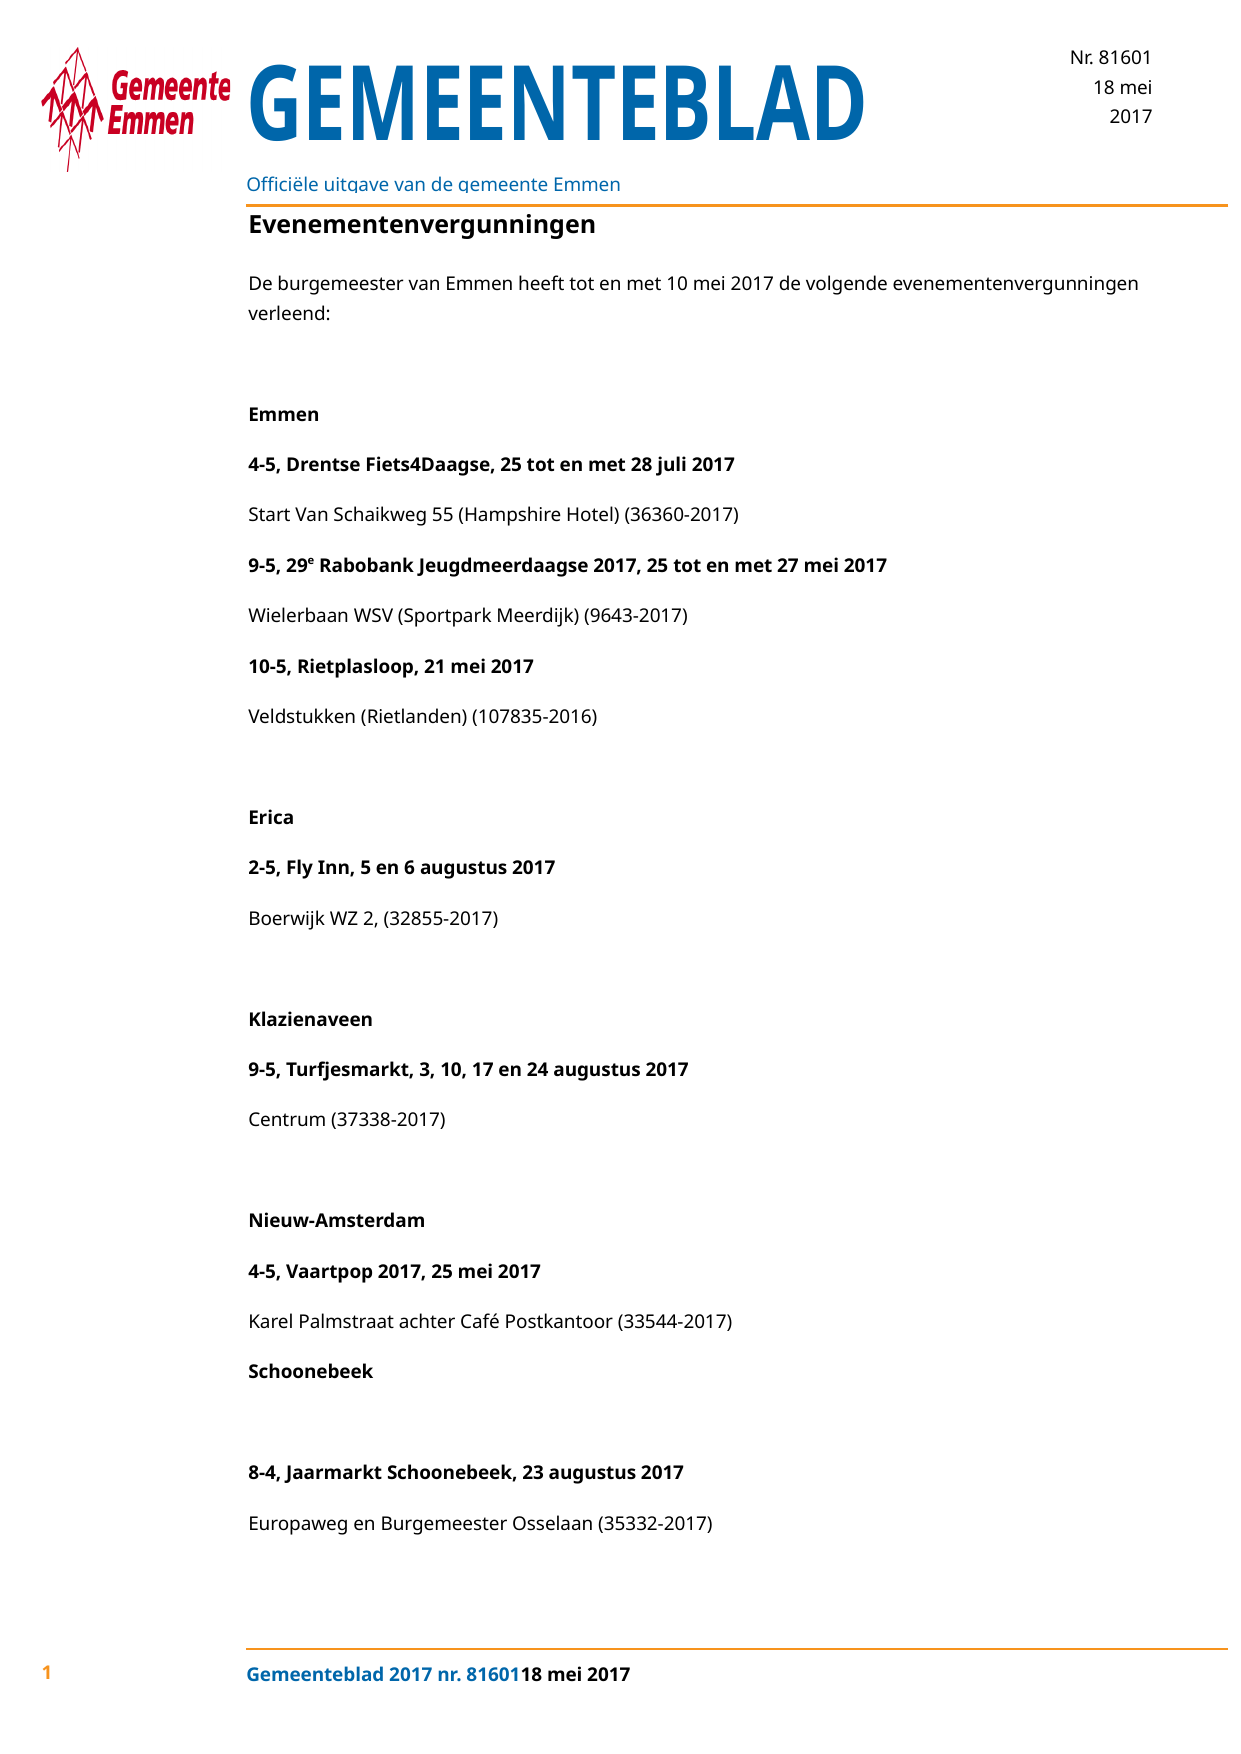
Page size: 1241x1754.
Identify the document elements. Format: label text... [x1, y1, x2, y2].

text 8-4, Jaarmarkt Schoonebeek, 23 augustus 2017 [248, 1459, 1152, 1485]
text Nieuw-Amsterdam [248, 1207, 1152, 1233]
text 9-5, Turfjesmarkt, 3, 10, 17 en 24 augustus 2017 [248, 1056, 1152, 1082]
text Veldstukken (Rietlanden) (107835-2016) [248, 703, 1152, 729]
text Europaweg en Burgemeester Osselaan (35332-2017) [248, 1510, 1152, 1536]
text Karel Palmstraat achter Café Postkantoor (33544-2017) [248, 1308, 1152, 1334]
text 9-5, 29e Rabobank Jeugdmeerdaagse 2017, 25 tot en met 27 mei 2017 [248, 552, 1152, 578]
picture [41, 47, 231, 172]
text Start Van Schaikweg 55 (Hampshire Hotel) (36360-2017) [248, 502, 1152, 527]
text Schoonebeek [248, 1359, 1152, 1384]
text Emmen [248, 401, 1152, 426]
text Boerwijk WZ 2, (32855-2017) [248, 905, 1152, 931]
text 4-5, Vaartpop 2017, 25 mei 2017 [248, 1258, 1152, 1283]
text De burgemeester van Emmen heeft tot en met 10 mei 2017 de volgende evenementenvergunningen verleend: [248, 270, 1152, 326]
text 2-5, Fly Inn, 5 en 6 augustus 2017 [248, 854, 1152, 880]
text Evenementenvergunningen [248, 207, 1152, 241]
text Erica [248, 804, 1152, 830]
text Wielerbaan WSV (Sportpark Meerdijk) (9643-2017) [248, 602, 1152, 628]
text 10-5, Rietplasloop, 21 mei 2017 [248, 653, 1152, 678]
text Centrum (37338-2017) [248, 1107, 1152, 1132]
text 4-5, Drentse Fiets4Daagse, 25 tot en met 28 juli 2017 [248, 451, 1152, 477]
text Klazienaveen [248, 1006, 1152, 1031]
